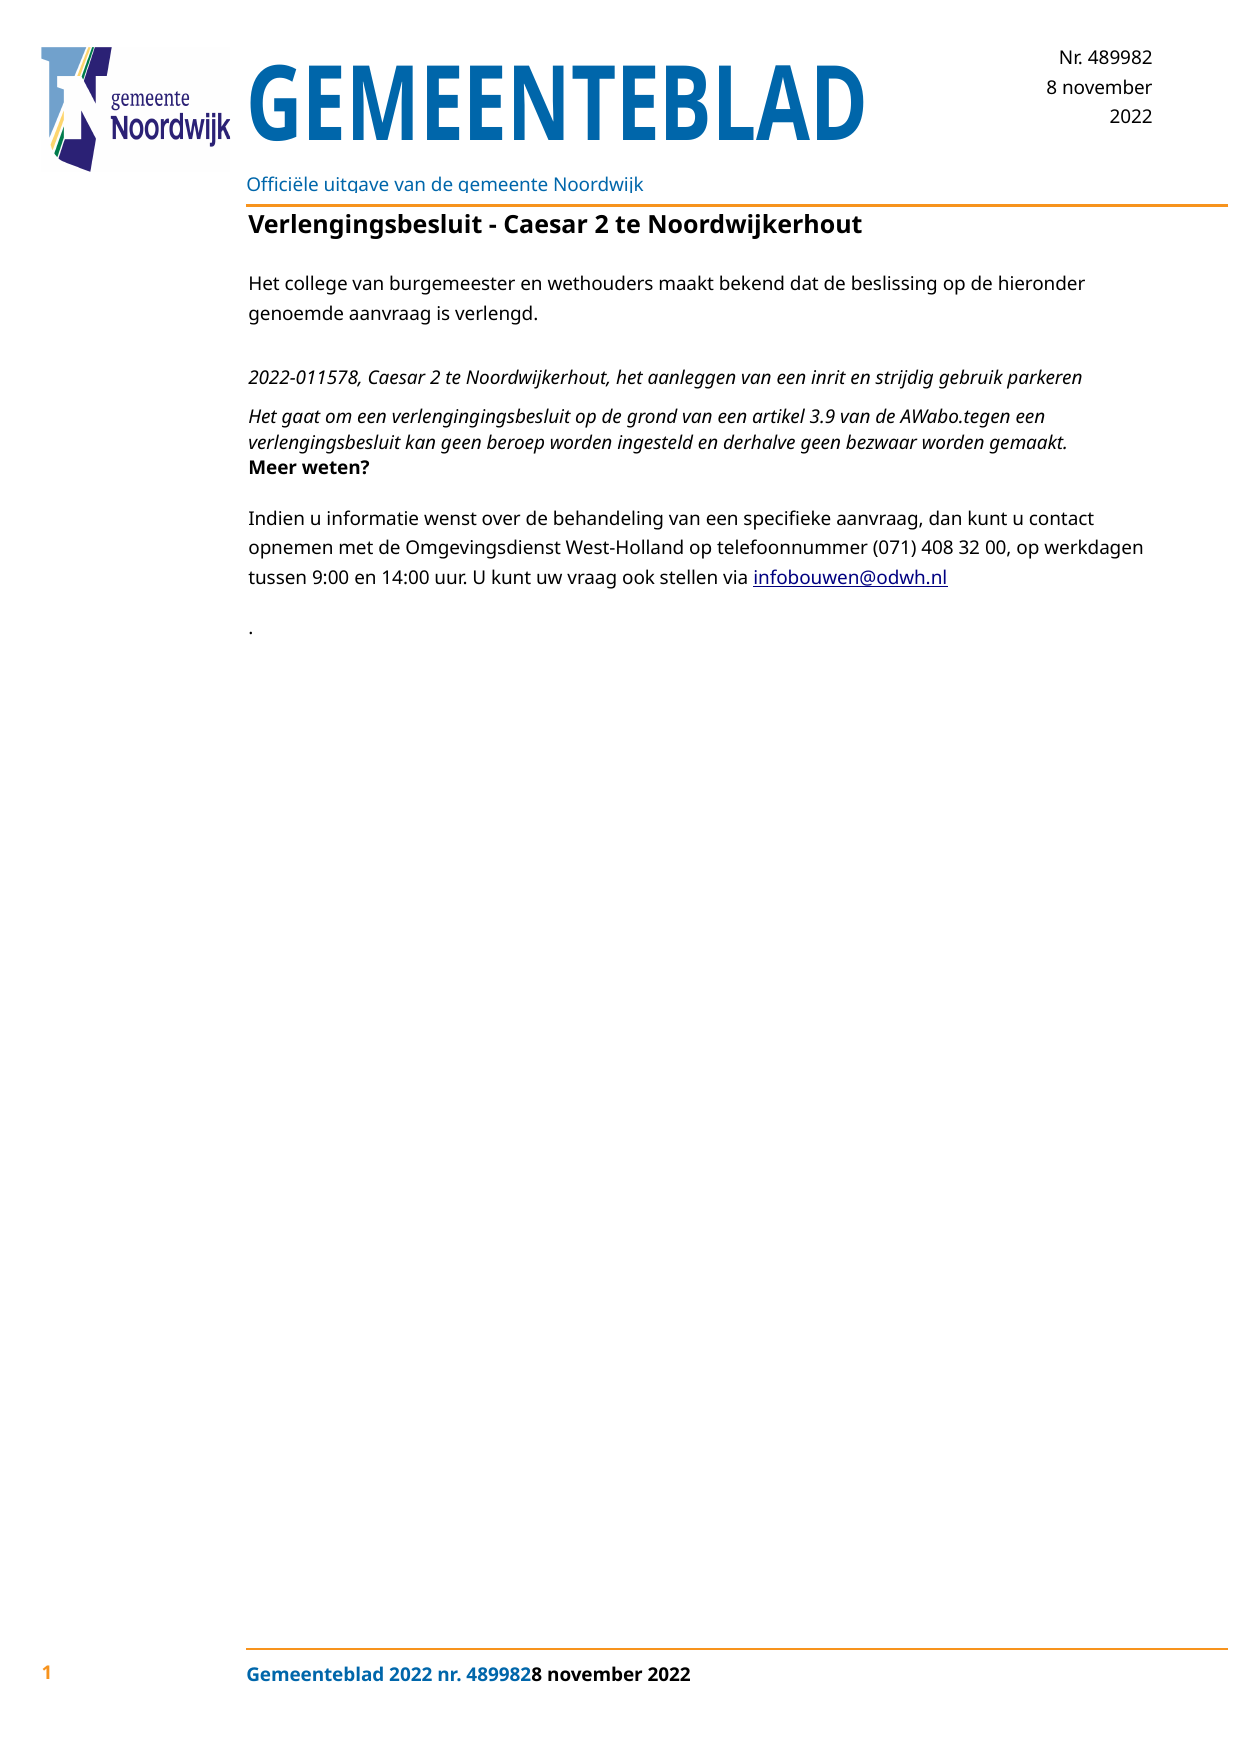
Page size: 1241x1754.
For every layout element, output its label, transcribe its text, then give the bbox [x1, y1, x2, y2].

text Het college van burgemeester en wethouders maakt bekend dat de beslissing op de hieronder genoemde aanvraag is verlengd. [248, 270, 1152, 326]
text 2022-011578, Caesar 2 te Noordwijkerhout, het aanleggen van een inrit en strijdig gebruik parkeren [248, 364, 1152, 389]
text Meer weten? [248, 454, 1152, 480]
text Indien u informatie wenst over de behandeling van een specifieke aanvraag, dan kunt u contact opnemen met de Omgevingsdienst West-Holland op telefoonnummer (071) 408 32 00, op werkdagen tussen 9:00 en 14:00 uur. U kunt uw vraag ook stellen via infobouwen@odwh.nl [248, 505, 1152, 590]
picture [41, 47, 231, 172]
text Het gaat om een verlengingingsbesluit op de grond van een artikel 3.9 van de AWabo.tegen een verlengingsbesluit kan geen beroep worden ingesteld en derhalve geen bezwaar worden gemaakt. [248, 403, 1152, 454]
text . [248, 614, 1152, 640]
text Verlengingsbesluit - Caesar 2 te Noordwijkerhout [248, 207, 1152, 241]
